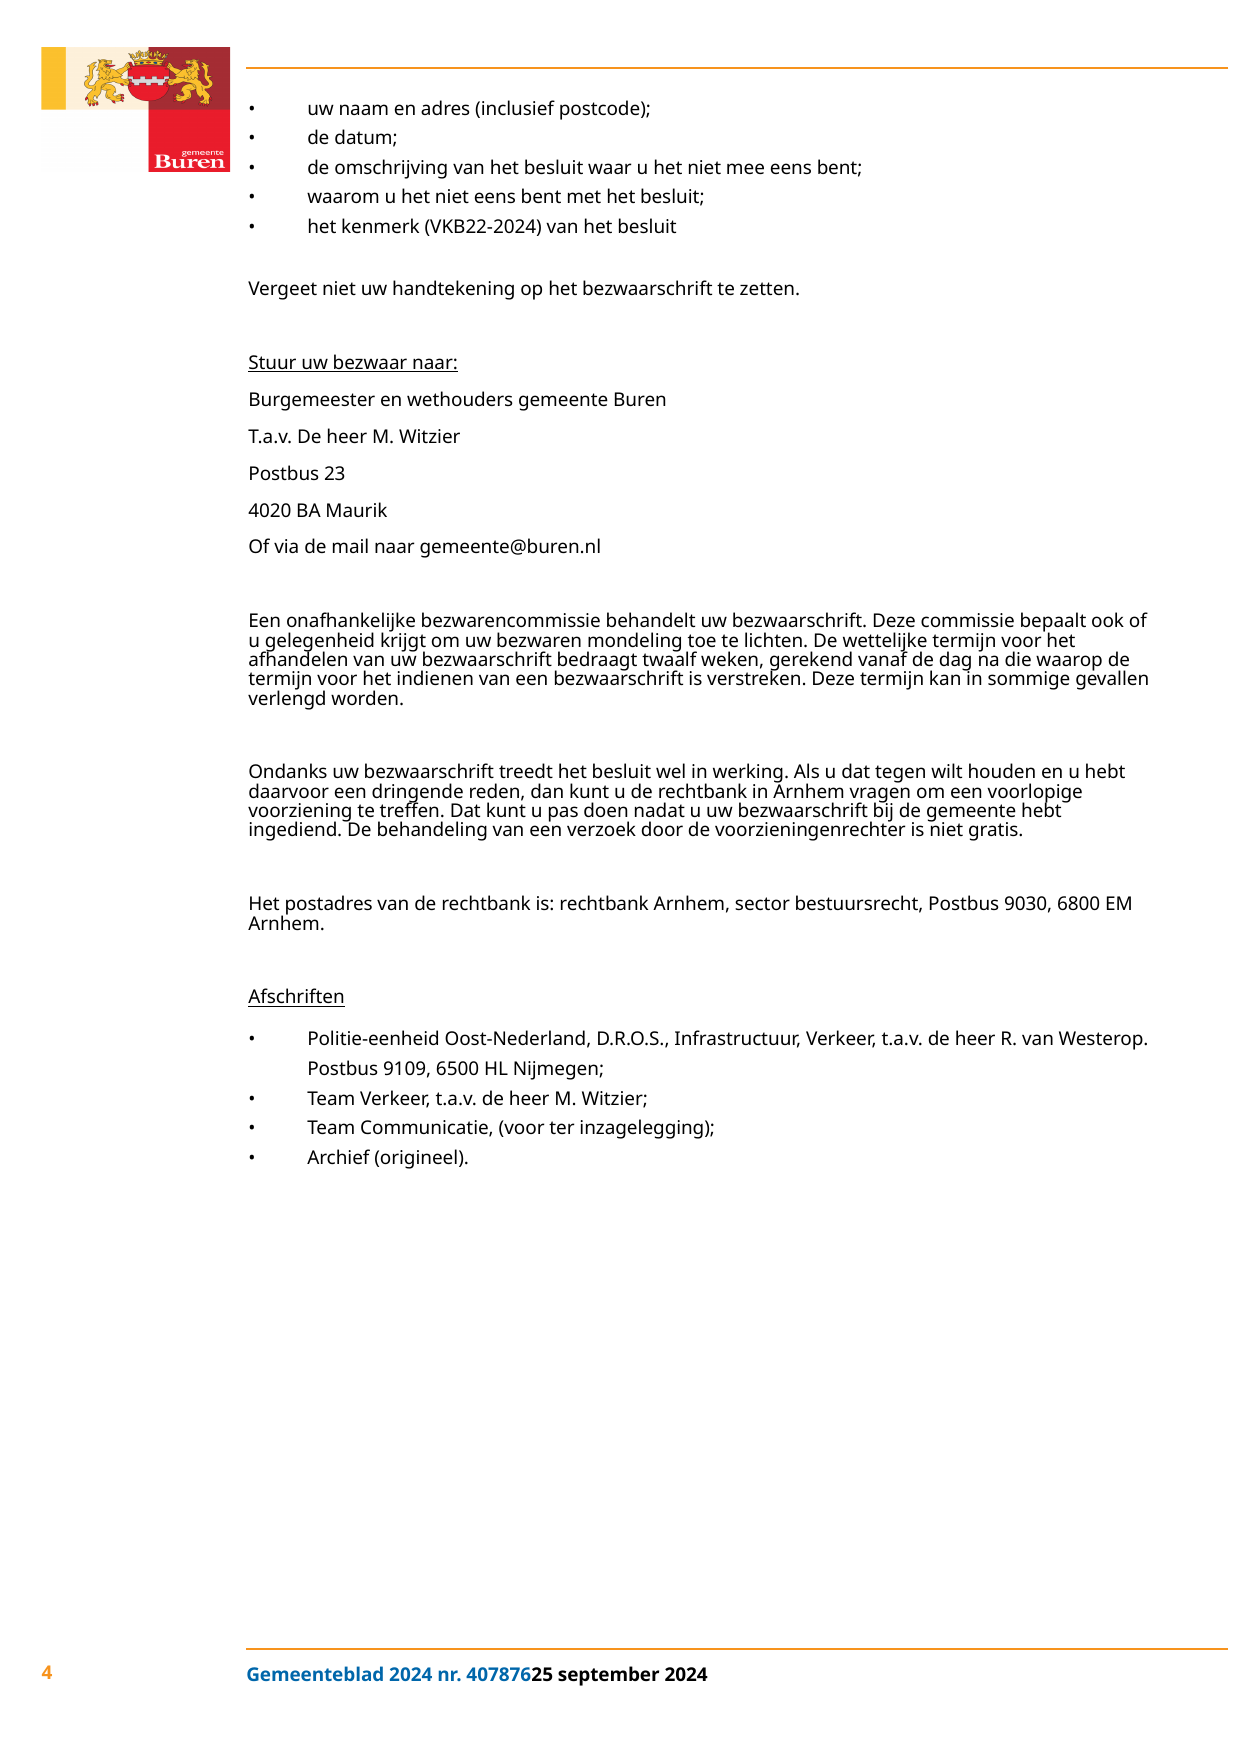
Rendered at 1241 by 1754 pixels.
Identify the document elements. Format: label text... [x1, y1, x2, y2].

list Politie-eenheid Oost-Nederland, D.R.O.S., Infrastructuur, Verkeer, t.a.v. de heer R. van Westerop. Postbus 9109, 6500 HL Nijmegen; [248, 1026, 1152, 1081]
list Team Verkeer, t.a.v. de heer M. Witzier; [248, 1085, 1152, 1110]
text Ondanks uw bezwaarschrift treedt het besluit wel in werking. Als u dat tegen wilt houden en u hebt daarvoor een dringende reden, dan kunt u de rechtbank in Arnhem vragen om een voorlopige voorziening te treffen. Dat kunt u pas doen nadat u uw bezwaarschrift bij de gemeente hebt ingediend. De behandeling van een verzoek door de voorzieningenrechter is niet gratis. [248, 763, 1152, 841]
picture [41, 47, 231, 172]
list de datum; [248, 124, 1152, 150]
list Archief (origineel). [248, 1144, 1152, 1169]
list Team Communicatie, (voor ter inzagelegging); [248, 1114, 1152, 1140]
list uw naam en adres (inclusief postcode); [248, 95, 1152, 121]
list waarom u het niet eens bent met het besluit; [248, 183, 1152, 209]
text Een onafhankelijke bezwarencommissie behandelt uw bezwaarschrift. Deze commissie bepaalt ook of u gelegenheid krijgt om uw bezwaren mondeling toe te lichten. De wettelijke termijn voor het afhandelen van uw bezwaarschrift bedraagt twaalf weken, gerekend vanaf de dag na die waarop de termijn voor het indienen van een bezwaarschrift is verstreken. Deze termijn kan in sommige gevallen verlengd worden. [248, 612, 1152, 709]
text Postbus 23 [248, 464, 1152, 484]
text Het postadres van de rechtbank is: rechtbank Arnhem, sector bestuursrecht, Postbus 9030, 6800 EM Arnhem. [248, 895, 1152, 934]
text Of via de mail naar gemeente@buren.nl [248, 538, 1152, 558]
text Stuur uw bezwaar naar: [248, 354, 1152, 373]
text T.a.v. De heer M. Witzier [248, 428, 1152, 447]
text Vergeet niet uw handtekening op het bezwaarschrift te zetten. [248, 280, 1152, 299]
text Burgemeester en wethouders gemeente Buren [248, 391, 1152, 410]
list de omschrijving van het besluit waar u het niet mee eens bent; [248, 154, 1152, 180]
text Afschriften [248, 988, 1152, 1008]
list het kenmerk (VKB22-2024) van het besluit [248, 213, 1152, 239]
text 4020 BA Maurik [248, 502, 1152, 521]
